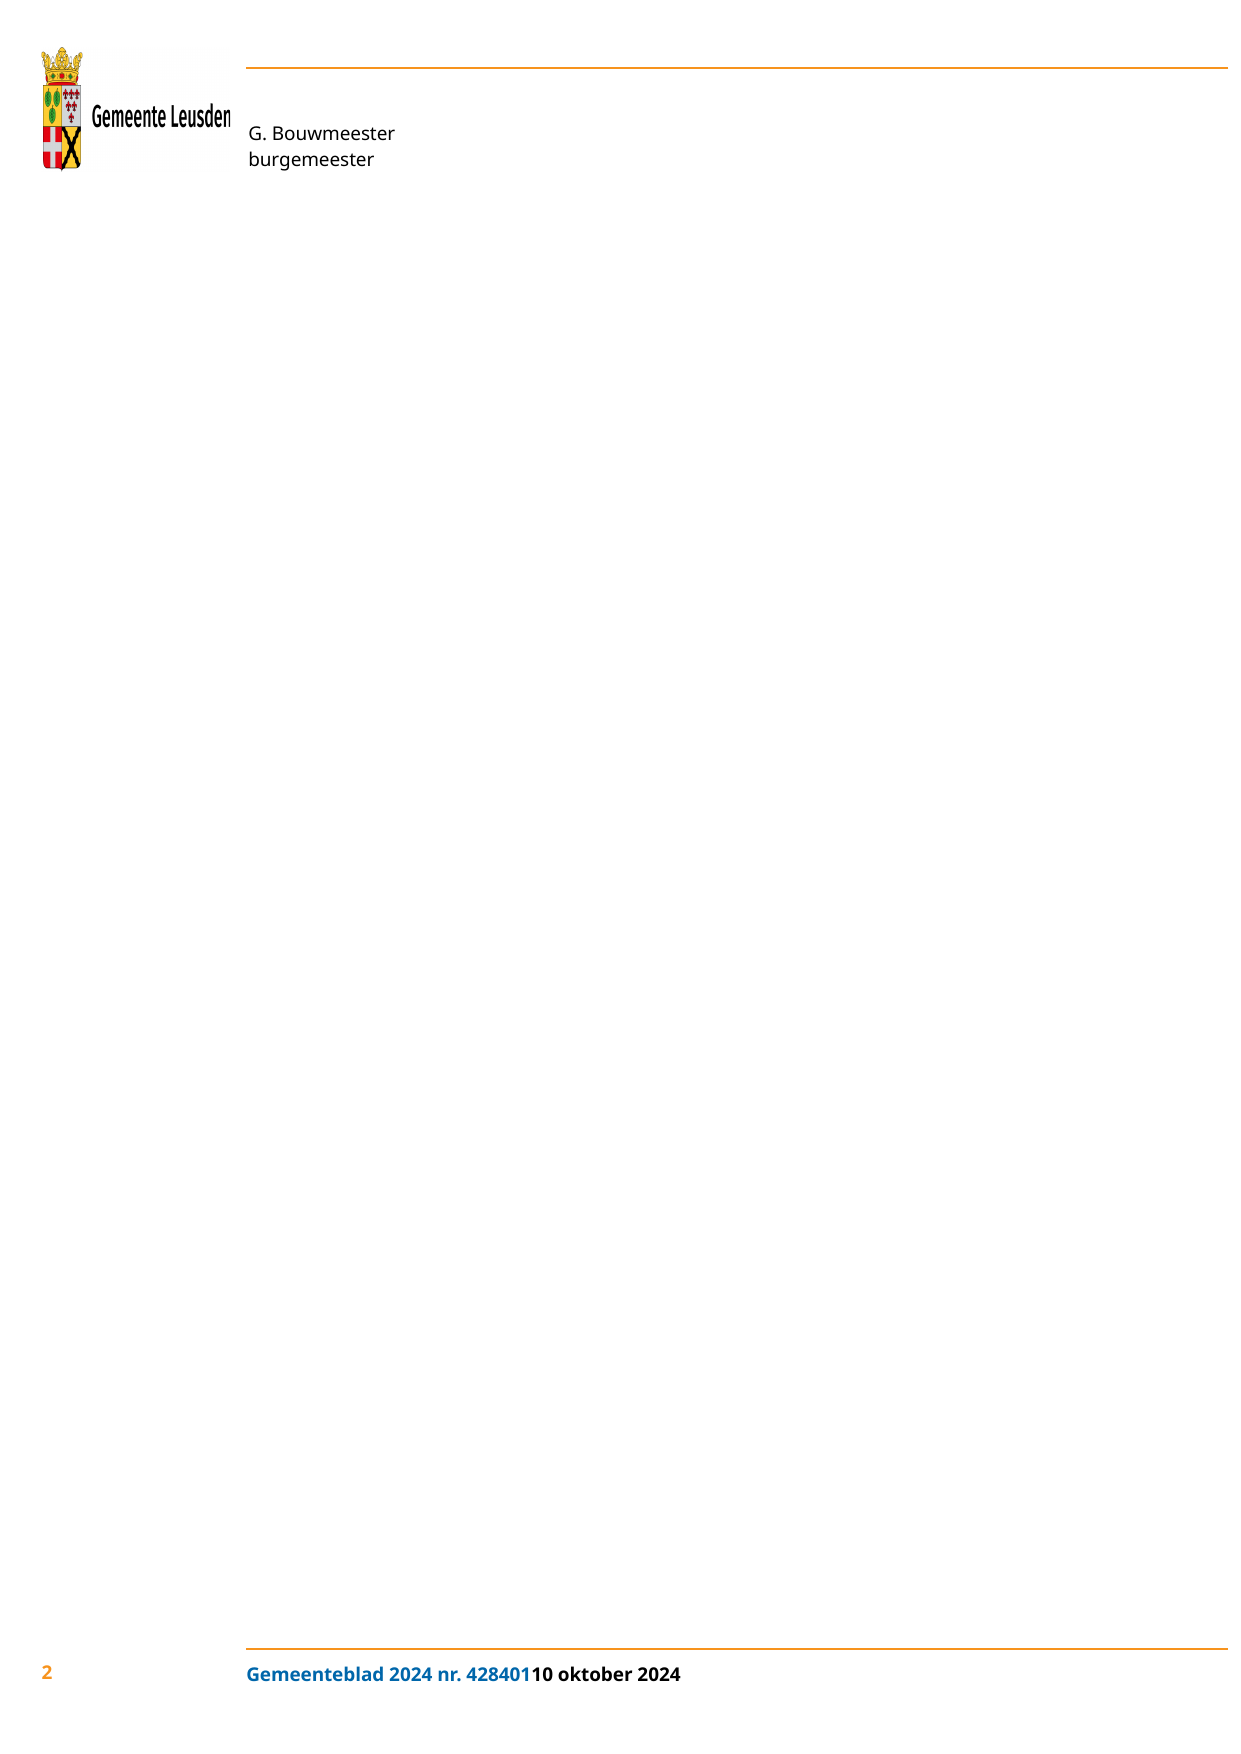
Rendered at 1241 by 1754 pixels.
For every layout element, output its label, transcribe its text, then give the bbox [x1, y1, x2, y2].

text burgemeester [248, 146, 1152, 172]
picture [41, 47, 231, 172]
text G. Bouwmeester [248, 121, 1152, 146]
